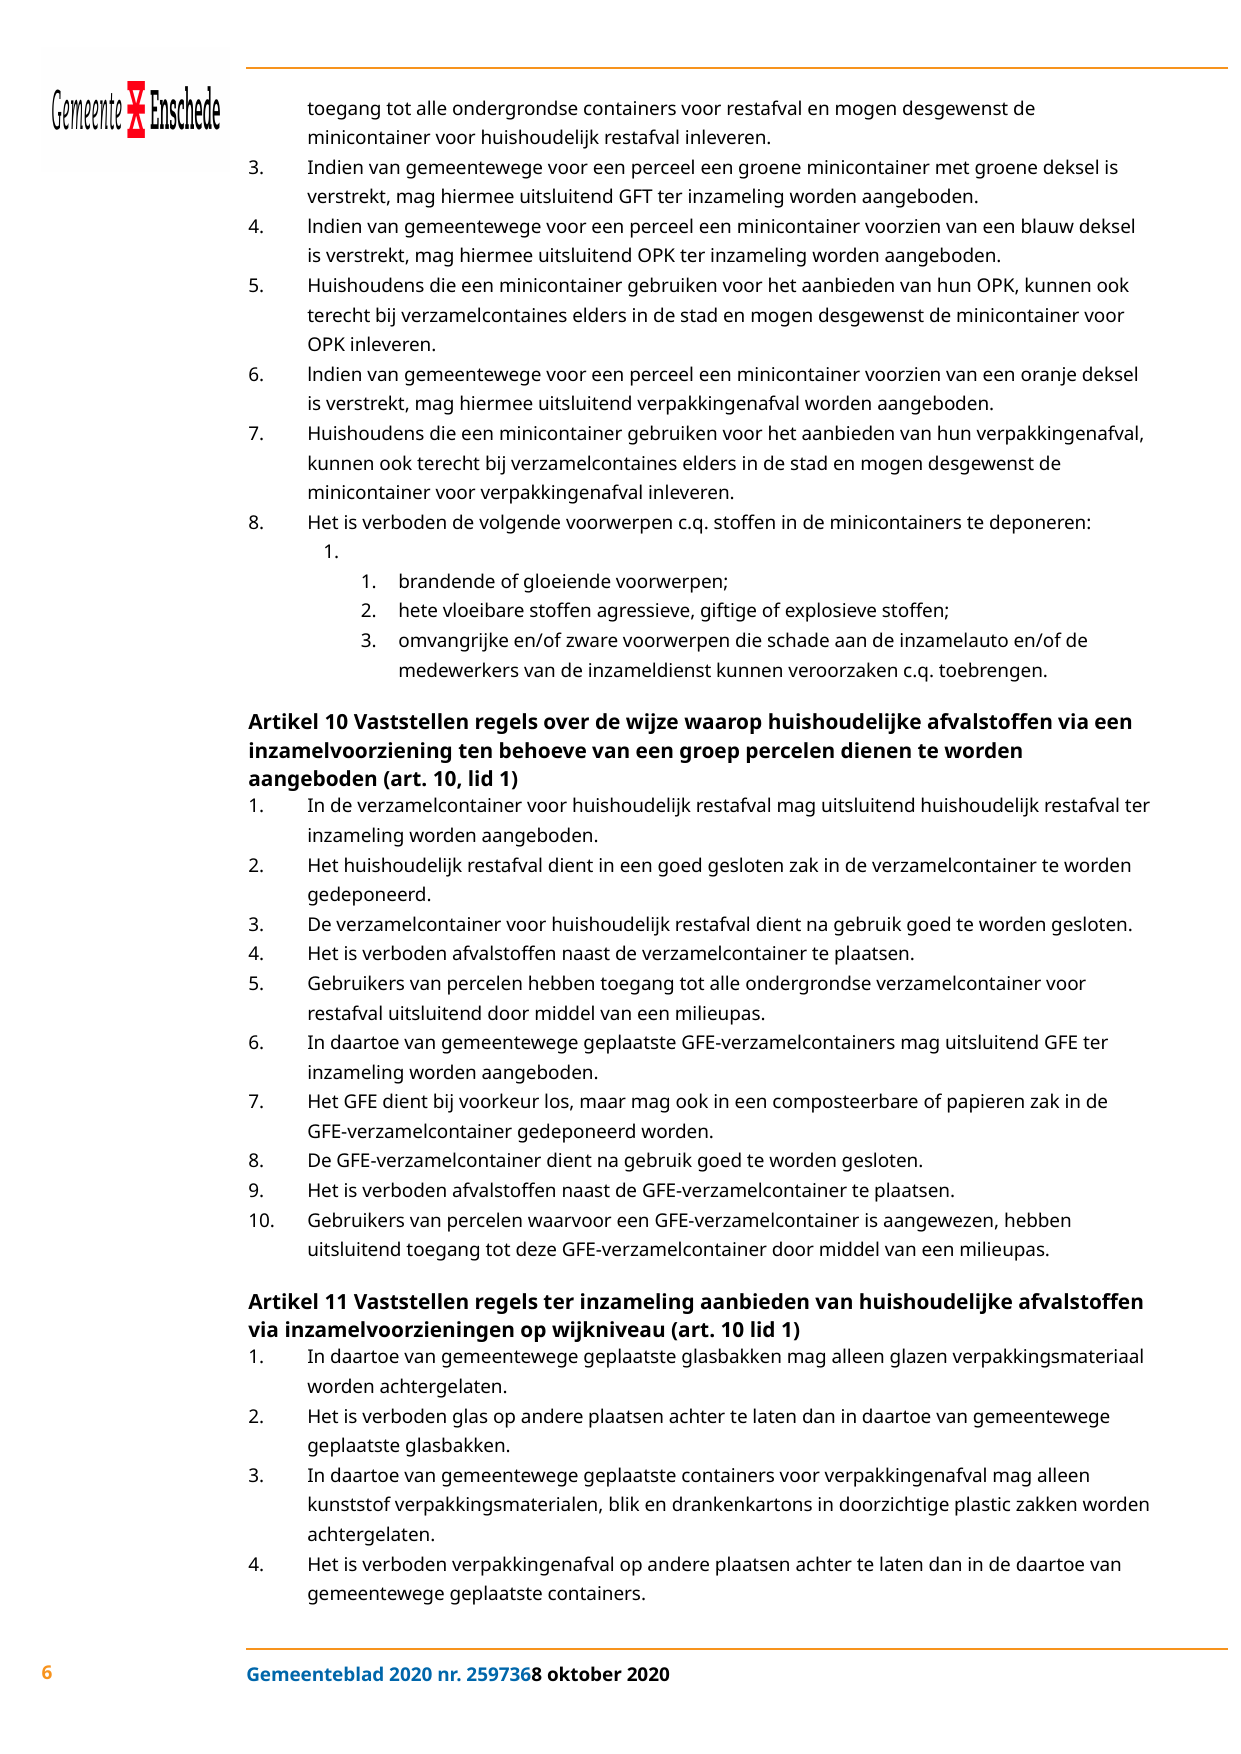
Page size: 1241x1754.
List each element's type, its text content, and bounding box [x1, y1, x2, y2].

list Gebruikers van percelen waarvoor een GFE-verzamelcontainer is aangewezen, hebben uitsluitend toegang tot deze GFE-verzamelcontainer door middel van een milieupas. [248, 1207, 1152, 1262]
list lndien van gemeentewege voor een perceel een minicontainer voorzien van een blauw deksel is verstrekt, mag hiermee uitsluitend OPK ter inzameling worden aangeboden. [248, 213, 1152, 268]
list De verzamelcontainer voor huishoudelijk restafval dient na gebruik goed te worden gesloten. [248, 911, 1152, 937]
list Het is verboden afvalstoffen naast de GFE-verzamelcontainer te plaatsen. [248, 1177, 1152, 1203]
list brandende of gloeiende voorwerpen; [361, 568, 1152, 594]
list Het is verboden glas op andere plaatsen achter te laten dan in daartoe van gemeentewege geplaatste glasbakken. [248, 1403, 1152, 1458]
list In daartoe van gemeentewege geplaatste GFE-verzamelcontainers mag uitsluitend GFE ter inzameling worden aangeboden. [248, 1029, 1152, 1084]
list In de verzamelcontainer voor huishoudelijk restafval mag uitsluitend huishoudelijk restafval ter inzameling worden aangeboden. [248, 793, 1152, 848]
list Het is verboden verpakkingenafval op andere plaatsen achter te laten dan in de daartoe van gemeentewege geplaatste containers. [248, 1551, 1152, 1606]
list De GFE-verzamelcontainer dient na gebruik goed te worden gesloten. [248, 1148, 1152, 1173]
picture [41, 47, 231, 172]
list Het huishoudelijk restafval dient in een goed gesloten zak in de verzamelcontainer te worden gedeponeerd. [248, 852, 1152, 907]
list Gebruikers van percelen hebben toegang tot alle ondergrondse verzamelcontainer voor restafval uitsluitend door middel van een milieupas. [248, 970, 1152, 1025]
text Artikel 10 Vaststellen regels over de wijze waarop huishoudelijke afvalstoffen via een inzamelvoorziening ten behoeve van een groep percelen dienen te worden aangeboden (art. 10, lid 1) [248, 707, 1152, 793]
list omvangrijke en/of zware voorwerpen die schade aan de inzamelauto en/of de medewerkers van de inzameldienst kunnen veroorzaken c.q. toebrengen. [361, 627, 1152, 683]
list Huishoudens die een minicontainer gebruiken voor het aanbieden van hun verpakkingenafval, kunnen ook terecht bij verzamelcontaines elders in de stad en mogen desgewenst de minicontainer voor verpakkingenafval inleveren. [248, 420, 1152, 505]
list Het is verboden de volgende voorwerpen c.q. stoffen in de minicontainers te deponeren: [248, 509, 1152, 535]
list toegang tot alle ondergrondse containers voor restafval en mogen desgewenst de minicontainer voor huishoudelijk restafval inleveren. [248, 95, 1152, 150]
list Het is verboden afvalstoffen naast de verzamelcontainer te plaatsen. [248, 941, 1152, 966]
list Indien van gemeentewege voor een perceel een groene minicontainer met groene deksel is verstrekt, mag hiermee uitsluitend GFT ter inzameling worden aangeboden. [248, 154, 1152, 209]
list Huishoudens die een minicontainer gebruiken voor het aanbieden van hun OPK, kunnen ook terecht bij verzamelcontaines elders in de stad en mogen desgewenst de minicontainer voor OPK inleveren. [248, 272, 1152, 357]
list lndien van gemeentewege voor een perceel een minicontainer voorzien van een oranje deksel is verstrekt, mag hiermee uitsluitend verpakkingenafval worden aangeboden. [248, 361, 1152, 416]
text Artikel 11 Vaststellen regels ter inzameling aanbieden van huishoudelijke afvalstoffen via inzamelvoorzieningen op wijkniveau (art. 10 lid 1) [248, 1287, 1152, 1344]
list Het GFE dient bij voorkeur los, maar mag ook in een composteerbare of papieren zak in de GFE-verzamelcontainer gedeponeerd worden. [248, 1088, 1152, 1144]
list In daartoe van gemeentewege geplaatste glasbakken mag alleen glazen verpakkingsmateriaal worden achtergelaten. [248, 1344, 1152, 1399]
list hete vloeibare stoffen agressieve, giftige of explosieve stoffen; [361, 598, 1152, 623]
list In daartoe van gemeentewege geplaatste containers voor verpakkingenafval mag alleen kunststof verpakkingsmaterialen, blik en drankenkartons in doorzichtige plastic zakken worden achtergelaten. [248, 1462, 1152, 1547]
